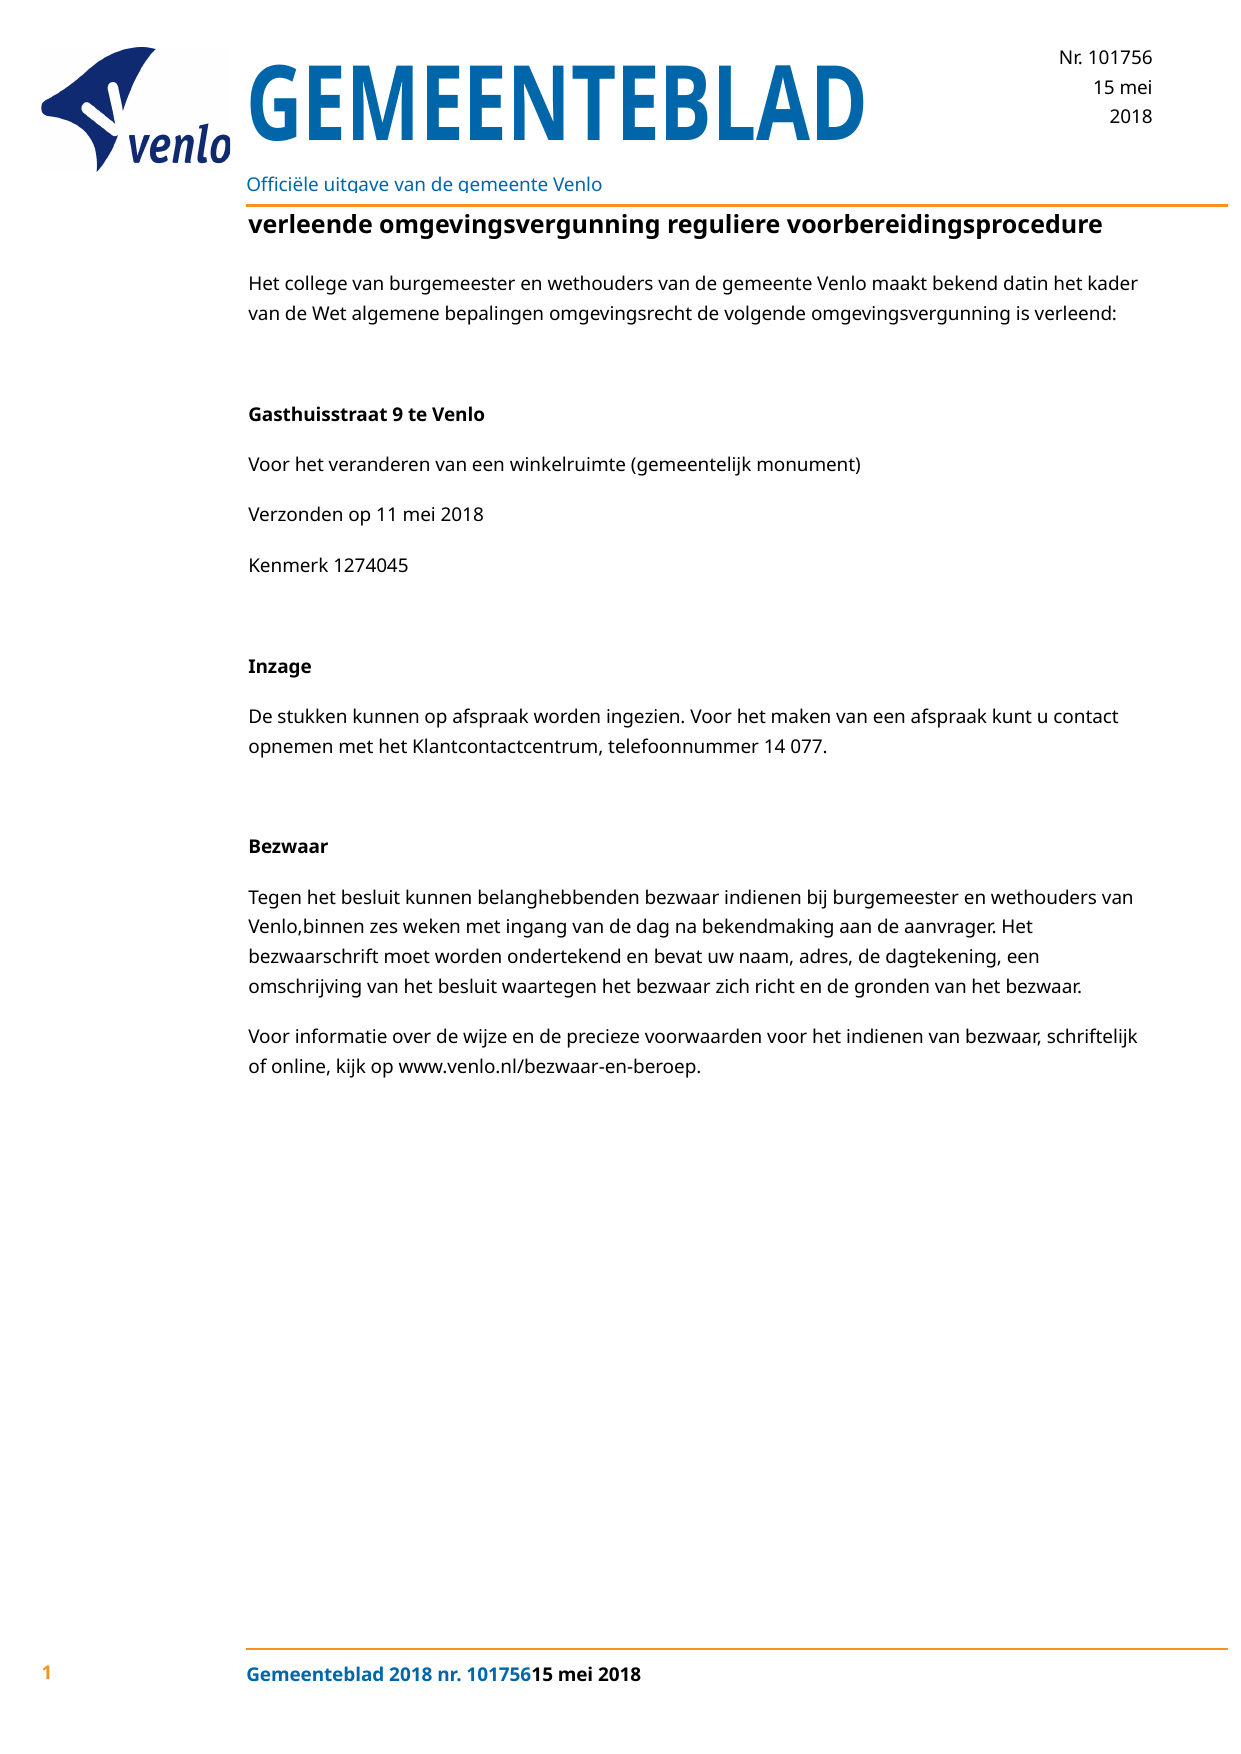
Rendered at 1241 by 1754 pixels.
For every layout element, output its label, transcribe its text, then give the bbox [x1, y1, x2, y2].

text Kenmerk 1274045 [248, 552, 1152, 578]
text De stukken kunnen op afspraak worden ingezien. Voor het maken van een afspraak kunt u contact opnemen met het Klantcontactcentrum, telefoonnummer 14 077. [248, 703, 1152, 758]
text verleende omgevingsvergunning reguliere voorbereidingsprocedure [248, 207, 1152, 241]
text Inzage [248, 653, 1152, 678]
text Het college van burgemeester en wethouders van de gemeente Venlo maakt bekend datin het kader van de Wet algemene bepalingen omgevingsrecht de volgende omgevingsvergunning is verleend: [248, 270, 1152, 326]
text Tegen het besluit kunnen belanghebbenden bezwaar indienen bij burgemeester en wethouders van Venlo,binnen zes weken met ingang van de dag na bekendmaking aan de aanvrager. Het bezwaarschrift moet worden ondertekend en bevat uw naam, adres, de dagtekening, een omschrijving van het besluit waartegen het bezwaar zich richt en de gronden van het bezwaar. [248, 884, 1152, 998]
text Gasthuisstraat 9 te Venlo [248, 401, 1152, 426]
text Voor informatie over de wijze en de precieze voorwaarden voor het indienen van bezwaar, schriftelijk of online, kijk op www.venlo.nl/bezwaar-en-beroep. [248, 1023, 1152, 1078]
text Verzonden op 11 mei 2018 [248, 502, 1152, 527]
picture [41, 47, 231, 172]
text Bezwaar [248, 834, 1152, 859]
text Voor het veranderen van een winkelruimte (gemeentelijk monument) [248, 451, 1152, 477]
